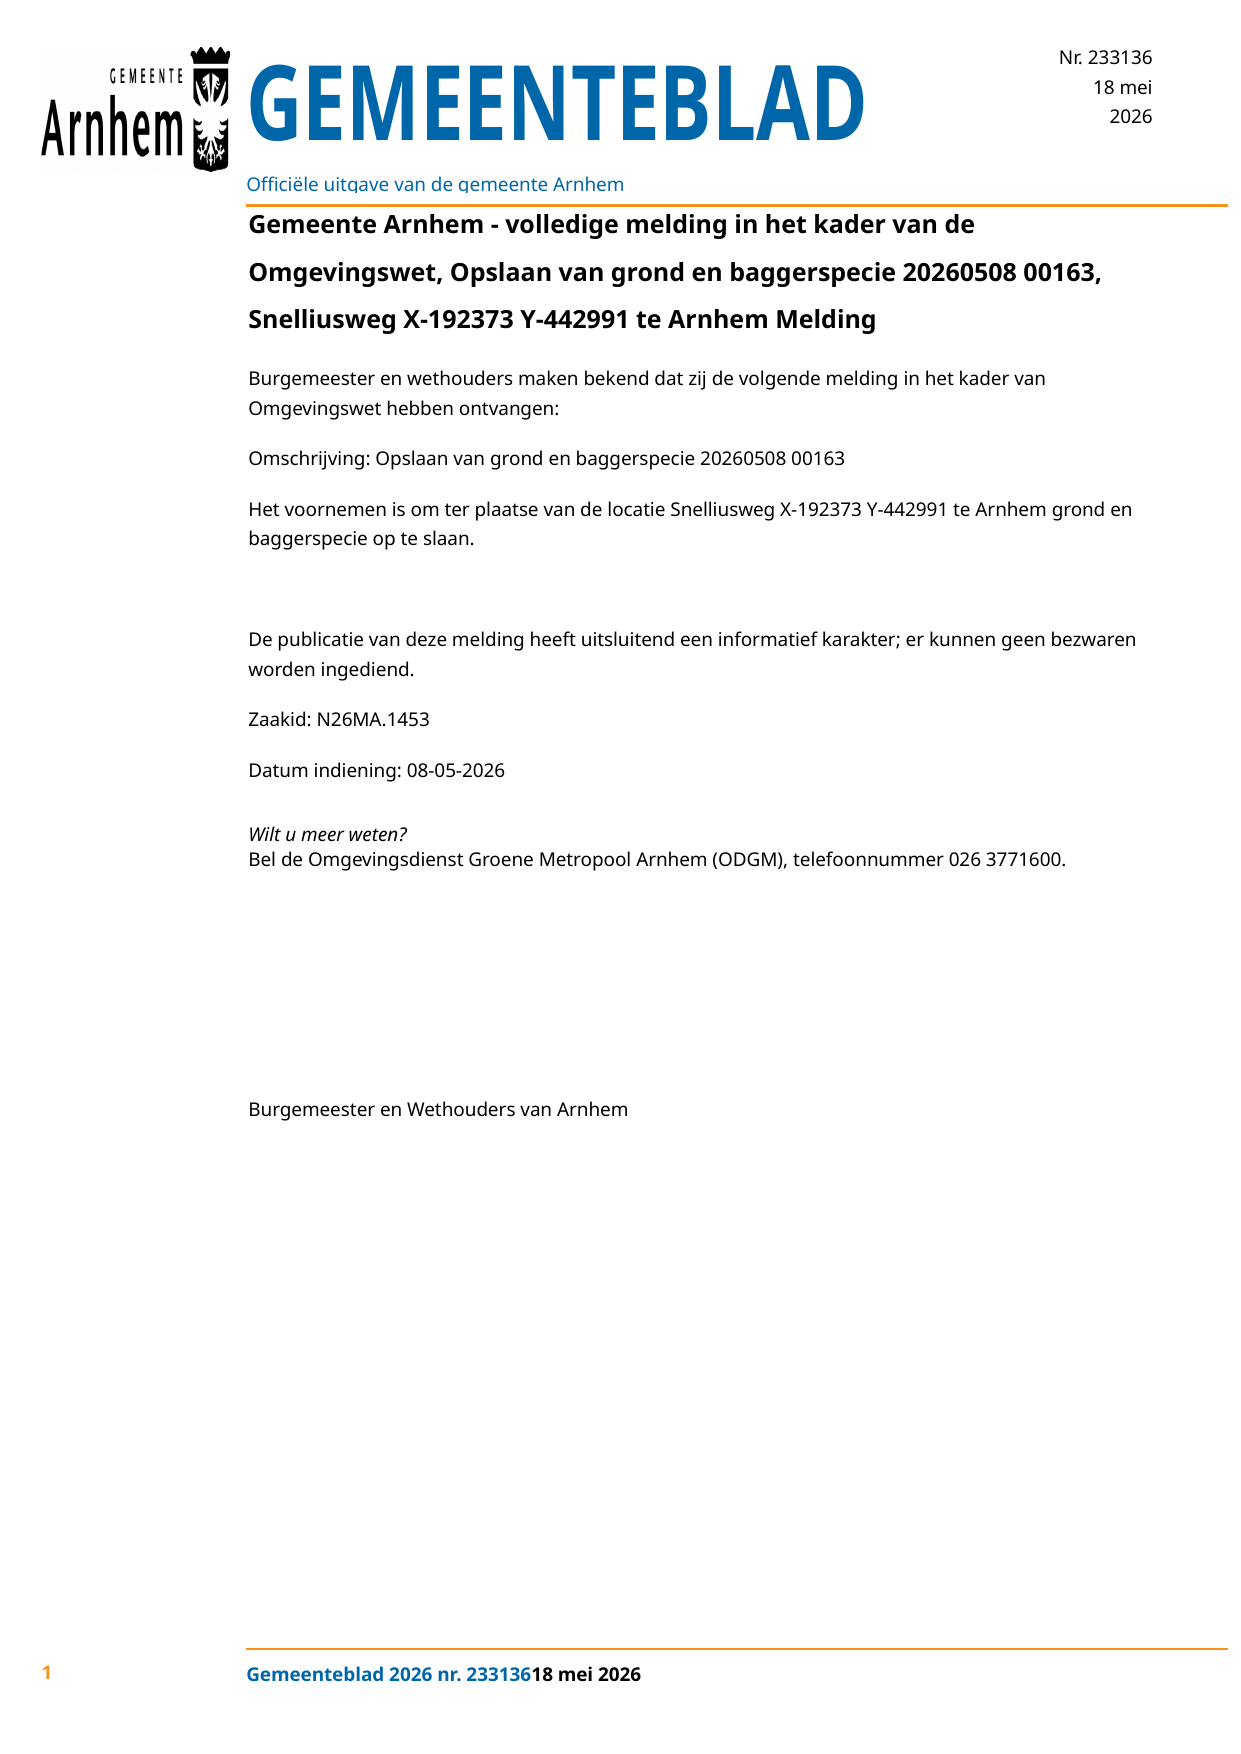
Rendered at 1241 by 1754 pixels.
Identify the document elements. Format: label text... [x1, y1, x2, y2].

text Bel de Omgevingsdienst Groene Metropool Arnhem (ODGM), telefoonnummer 026 3771600. [248, 846, 1152, 872]
text De publicatie van deze melding heeft uitsluitend een informatief karakter; er kunnen geen bezwaren worden ingediend. [248, 626, 1152, 682]
text Burgemeester en Wethouders van Arnhem [248, 1096, 1152, 1122]
text Gemeente Arnhem - volledige melding in het kader van de Omgevingswet, Opslaan van grond en baggerspecie 20260508 00163, Snelliusweg X-192373 Y-442991 te Arnhem Melding [248, 207, 1152, 336]
text Zaakid: N26MA.1453 [248, 706, 1152, 732]
text Datum indiening: 08-05-2026 [248, 757, 1152, 782]
text Omschrijving: Opslaan van grond en baggerspecie 20260508 00163 [248, 446, 1152, 471]
text Burgemeester en wethouders maken bekend dat zij de volgende melding in het kader van Omgevingswet hebben ontvangen: [248, 366, 1152, 421]
picture [41, 47, 231, 172]
text Wilt u meer weten? [248, 821, 1152, 846]
text Het voornemen is om ter plaatse van de locatie Snelliusweg X-192373 Y-442991 te Arnhem grond en baggerspecie op te slaan. [248, 496, 1152, 551]
